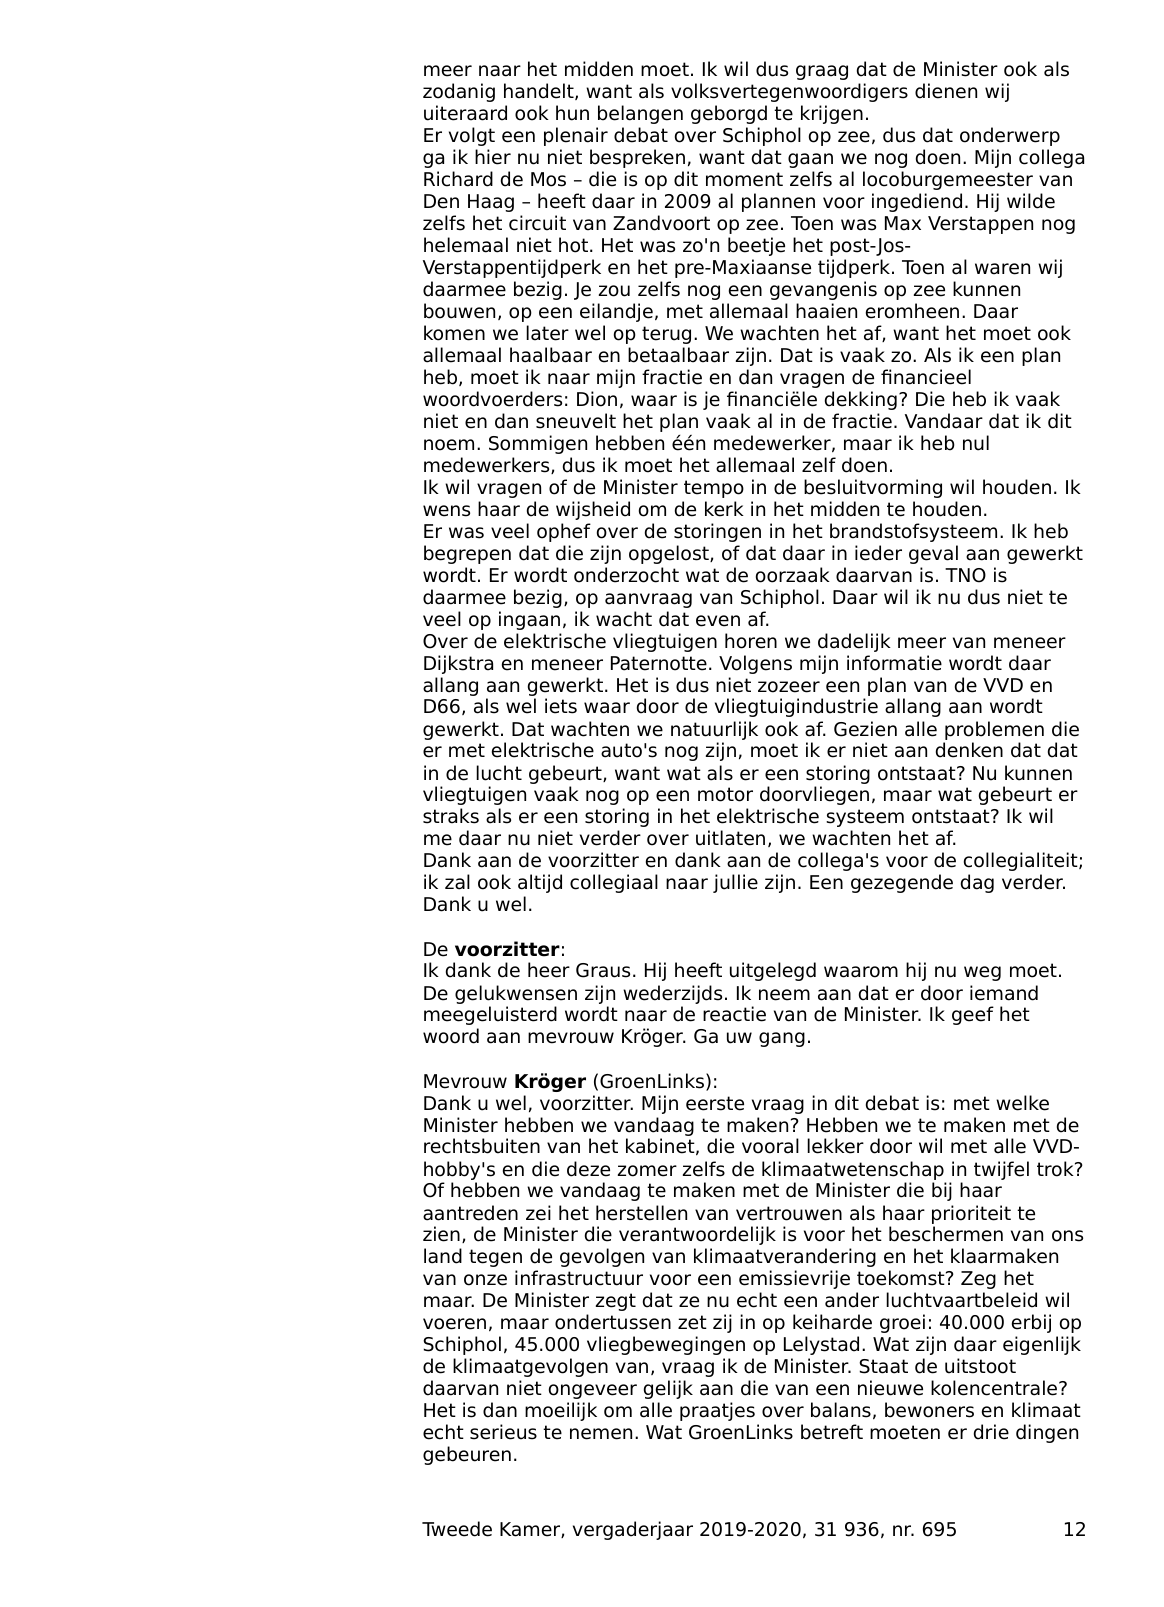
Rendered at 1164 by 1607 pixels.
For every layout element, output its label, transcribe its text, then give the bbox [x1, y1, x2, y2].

text Er was veel ophef over de storingen in het brandstofsysteem. Ik heb begrepen dat die zijn opgelost, of dat daar in ieder geval aan gewerkt wordt. Er wordt onderzocht wat de oorzaak daarvan is. TNO is daarmee bezig, op aanvraag van Schiphol. Daar wil ik nu dus niet te veel op ingaan, ik wacht dat even af. [422, 521, 1087, 631]
text Ik wil vragen of de Minister tempo in de besluitvorming wil houden. Ik wens haar de wijsheid om de kerk in het midden te houden. [422, 477, 1087, 521]
text Dank aan de voorzitter en dank aan de collega's voor de collegialiteit; ik zal ook altijd collegiaal naar jullie zijn. Een gezegende dag verder. Dank u wel. [422, 850, 1087, 916]
text meer naar het midden moet. Ik wil dus graag dat de Minister ook als zodanig handelt, want als volksvertegenwoordigers dienen wij uiteraard ook hun belangen geborgd te krijgen. [422, 59, 1087, 125]
text Er volgt een plenair debat over Schiphol op zee, dus dat onderwerp ga ik hier nu niet bespreken, want dat gaan we nog doen. Mijn collega Richard de Mos – die is op dit moment zelfs al locoburgemeester van Den Haag – heeft daar in 2009 al plannen voor ingediend. Hij wilde zelfs het circuit van Zandvoort op zee. Toen was Max Verstappen nog helemaal niet hot. Het was zo'n beetje het post-Jos-Verstappentijdperk en het pre-Maxiaanse tijdperk. Toen al waren wij daarmee bezig. Je zou zelfs nog een gevangenis op zee kunnen bouwen, op een eilandje, met allemaal haaien eromheen. Daar komen we later wel op terug. We wachten het af, want het moet ook allemaal haalbaar en betaalbaar zijn. Dat is vaak zo. Als ik een plan heb, moet ik naar mijn fractie en dan vragen de financieel woordvoerders: Dion, waar is je financiële dekking? Die heb ik vaak niet en dan sneuvelt het plan vaak al in de fractie. Vandaar dat ik dit noem. Sommigen hebben één medewerker, maar ik heb nul medewerkers, dus ik moet het allemaal zelf doen. [422, 125, 1087, 477]
text Over de elektrische vliegtuigen horen we dadelijk meer van meneer Dijkstra en meneer Paternotte. Volgens mijn informatie wordt daar allang aan gewerkt. Het is dus niet zozeer een plan van de VVD en D66, als wel iets waar door de vliegtuigindustrie allang aan wordt gewerkt. Dat wachten we natuurlijk ook af. Gezien alle problemen die er met elektrische auto's nog zijn, moet ik er niet aan denken dat dat in de lucht gebeurt, want wat als er een storing ontstaat? Nu kunnen vliegtuigen vaak nog op een motor doorvliegen, maar wat gebeurt er straks als er een storing in het elektrische systeem ontstaat? Ik wil me daar nu niet verder over uitlaten, we wachten het af. [422, 631, 1087, 850]
text Mevrouw Kröger (GroenLinks): [422, 1071, 1087, 1092]
text Ik dank de heer Graus. Hij heeft uitgelegd waarom hij nu weg moet. De gelukwensen zijn wederzijds. Ik neem aan dat er door iemand meegeluisterd wordt naar de reactie van de Minister. Ik geef het woord aan mevrouw Kröger. Ga uw gang. [422, 960, 1087, 1048]
text Dank u wel, voorzitter. Mijn eerste vraag in dit debat is: met welke Minister hebben we vandaag te maken? Hebben we te maken met de rechtsbuiten van het kabinet, die vooral lekker door wil met alle VVD-hobby's en die deze zomer zelfs de klimaatwetenschap in twijfel trok? Of hebben we vandaag te maken met de Minister die bij haar aantreden zei het herstellen van vertrouwen als haar prioriteit te zien, de Minister die verantwoordelijk is voor het beschermen van ons land tegen de gevolgen van klimaatverandering en het klaarmaken van onze infrastructuur voor een emissievrije toekomst? Zeg het maar. De Minister zegt dat ze nu echt een ander luchtvaartbeleid wil voeren, maar ondertussen zet zij in op keiharde groei: 40.000 erbij op Schiphol, 45.000 vliegbewegingen op Lelystad. Wat zijn daar eigenlijk de klimaatgevolgen van, vraag ik de Minister. Staat de uitstoot daarvan niet ongeveer gelijk aan die van een nieuwe kolencentrale? Het is dan moeilijk om alle praatjes over balans, bewoners en klimaat echt serieus te nemen. Wat GroenLinks betreft moeten er drie dingen gebeuren. [422, 1092, 1087, 1466]
text De voorzitter: [422, 938, 1087, 960]
